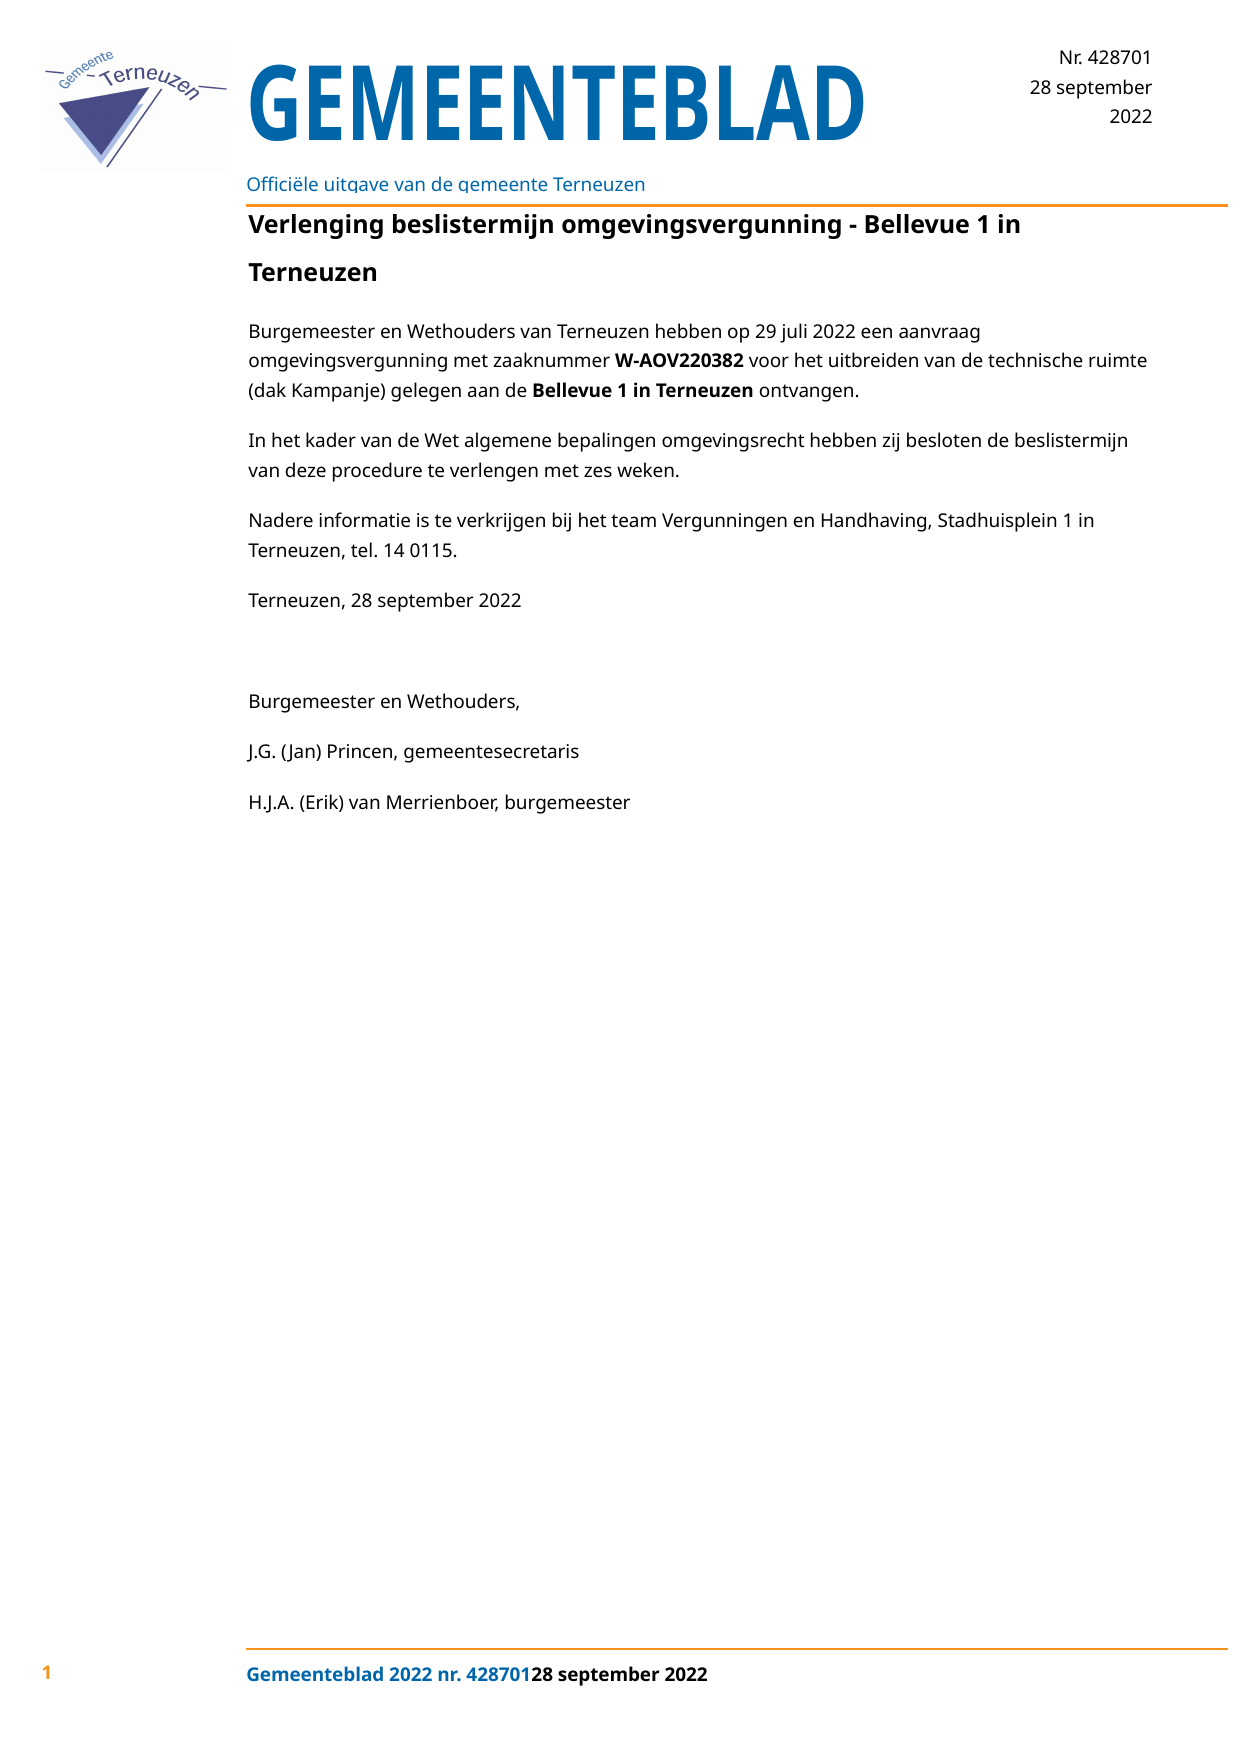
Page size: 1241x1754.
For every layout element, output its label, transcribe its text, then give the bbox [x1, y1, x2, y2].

text Nadere informatie is te verkrijgen bij het team Vergunningen en Handhaving, Stadhuisplein 1 in Terneuzen, tel. 14 0115. [248, 507, 1152, 563]
text J.G. (Jan) Princen, gemeentesecretaris [248, 739, 1152, 764]
text Verlenging beslistermijn omgevingsvergunning - Bellevue 1 in Terneuzen [248, 207, 1152, 288]
text In het kader van de Wet algemene bepalingen omgevingsrecht hebben zij besloten de beslistermijn van deze procedure te verlengen met zes weken. [248, 427, 1152, 483]
text Burgemeester en Wethouders, [248, 688, 1152, 714]
text Terneuzen, 28 september 2022 [248, 587, 1152, 613]
picture [41, 47, 231, 172]
text Burgemeester en Wethouders van Terneuzen hebben op 29 juli 2022 een aanvraag omgevingsvergunning met zaaknummer W-AOV220382 voor het uitbreiden van de technische ruimte (dak Kampanje) gelegen aan de Bellevue 1 in Terneuzen ontvangen. [248, 318, 1152, 403]
text H.J.A. (Erik) van Merrienboer, burgemeester [248, 789, 1152, 815]
